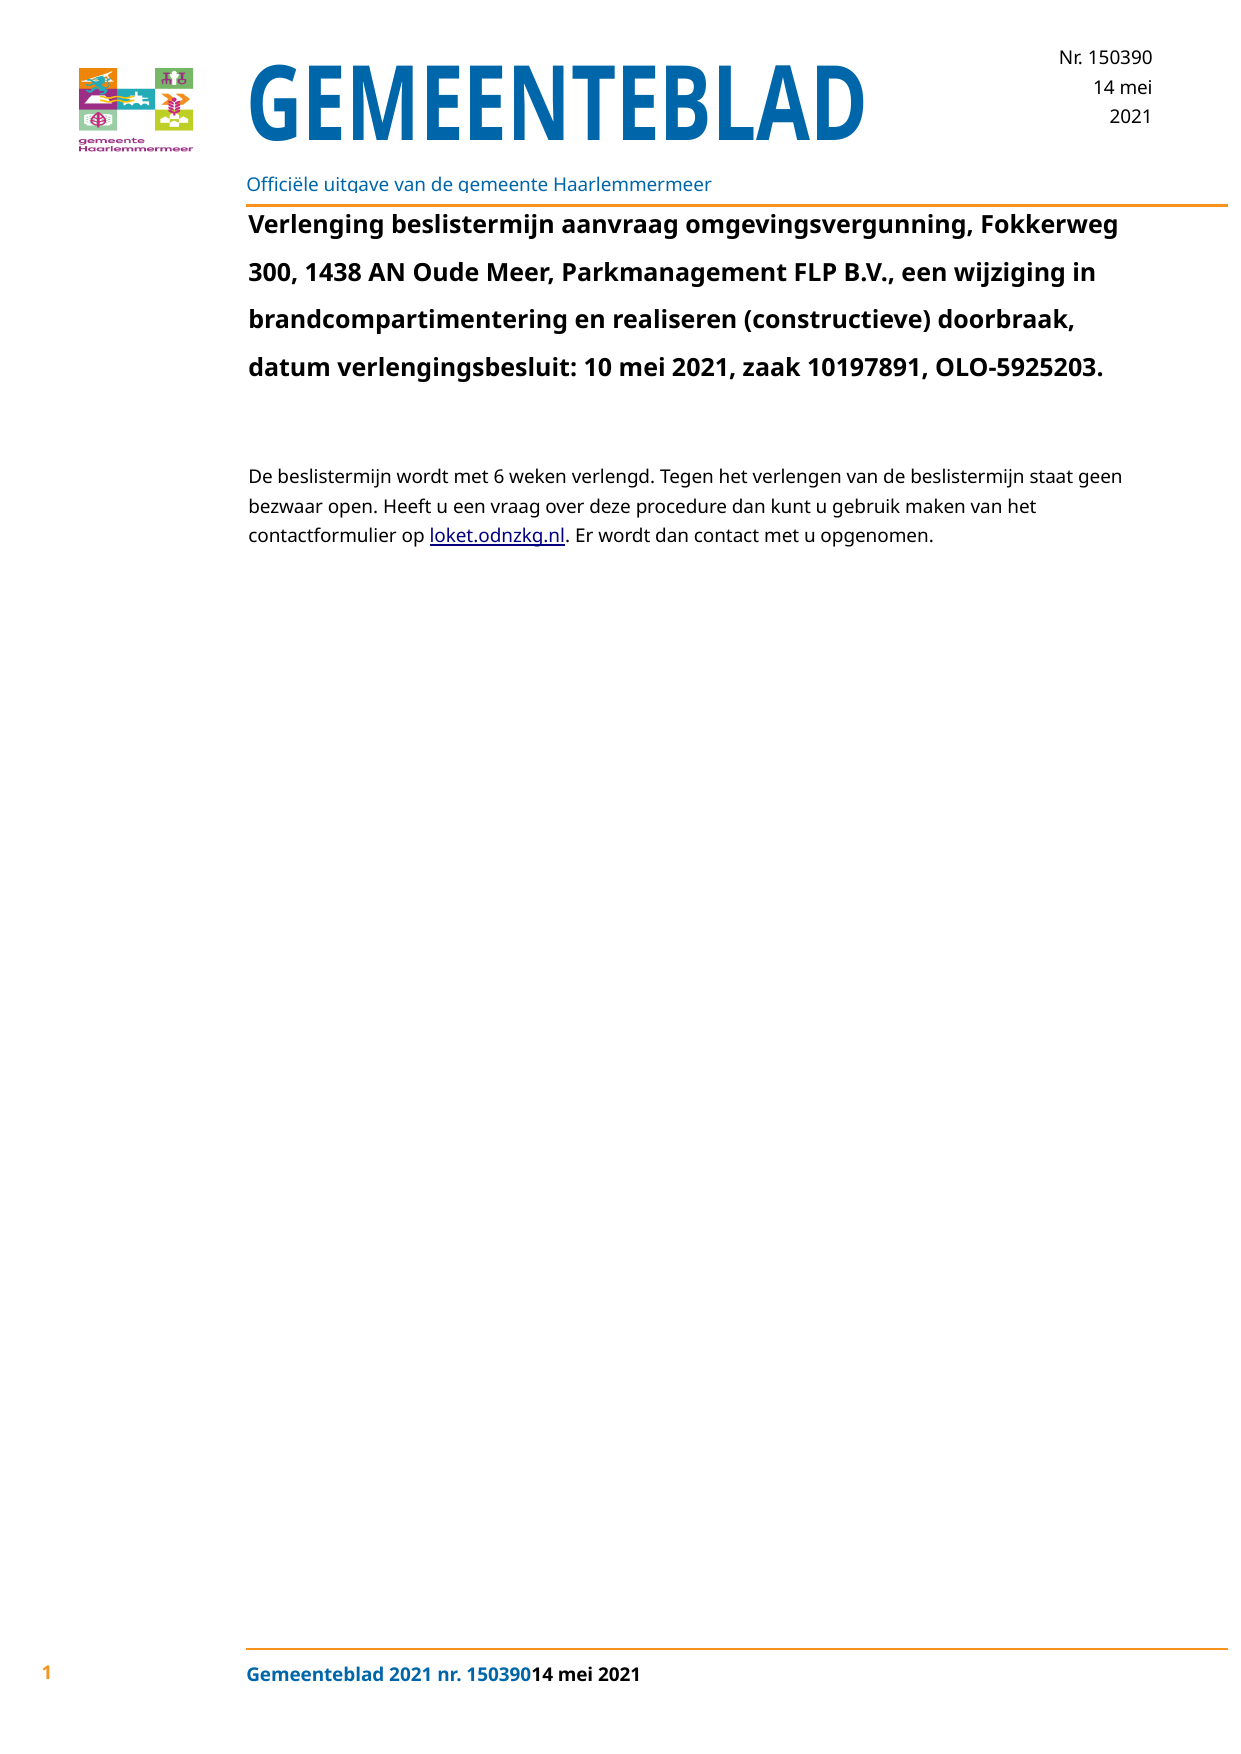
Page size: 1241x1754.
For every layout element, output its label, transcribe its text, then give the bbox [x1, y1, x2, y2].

picture [41, 47, 231, 172]
text De beslistermijn wordt met 6 weken verlengd. Tegen het verlengen van de beslistermijn staat geen bezwaar open. Heeft u een vraag over deze procedure dan kunt u gebruik maken van het contactformulier op loket.odnzkg.nl. Er wordt dan contact met u opgenomen. [248, 463, 1152, 548]
text Verlenging beslistermijn aanvraag omgevingsvergunning, Fokkerweg 300, 1438 AN Oude Meer, Parkmanagement FLP B.V., een wijziging in brandcompartimentering en realiseren (constructieve) doorbraak, datum verlengingsbesluit: 10 mei 2021, zaak 10197891, OLO-5925203. [248, 207, 1152, 384]
